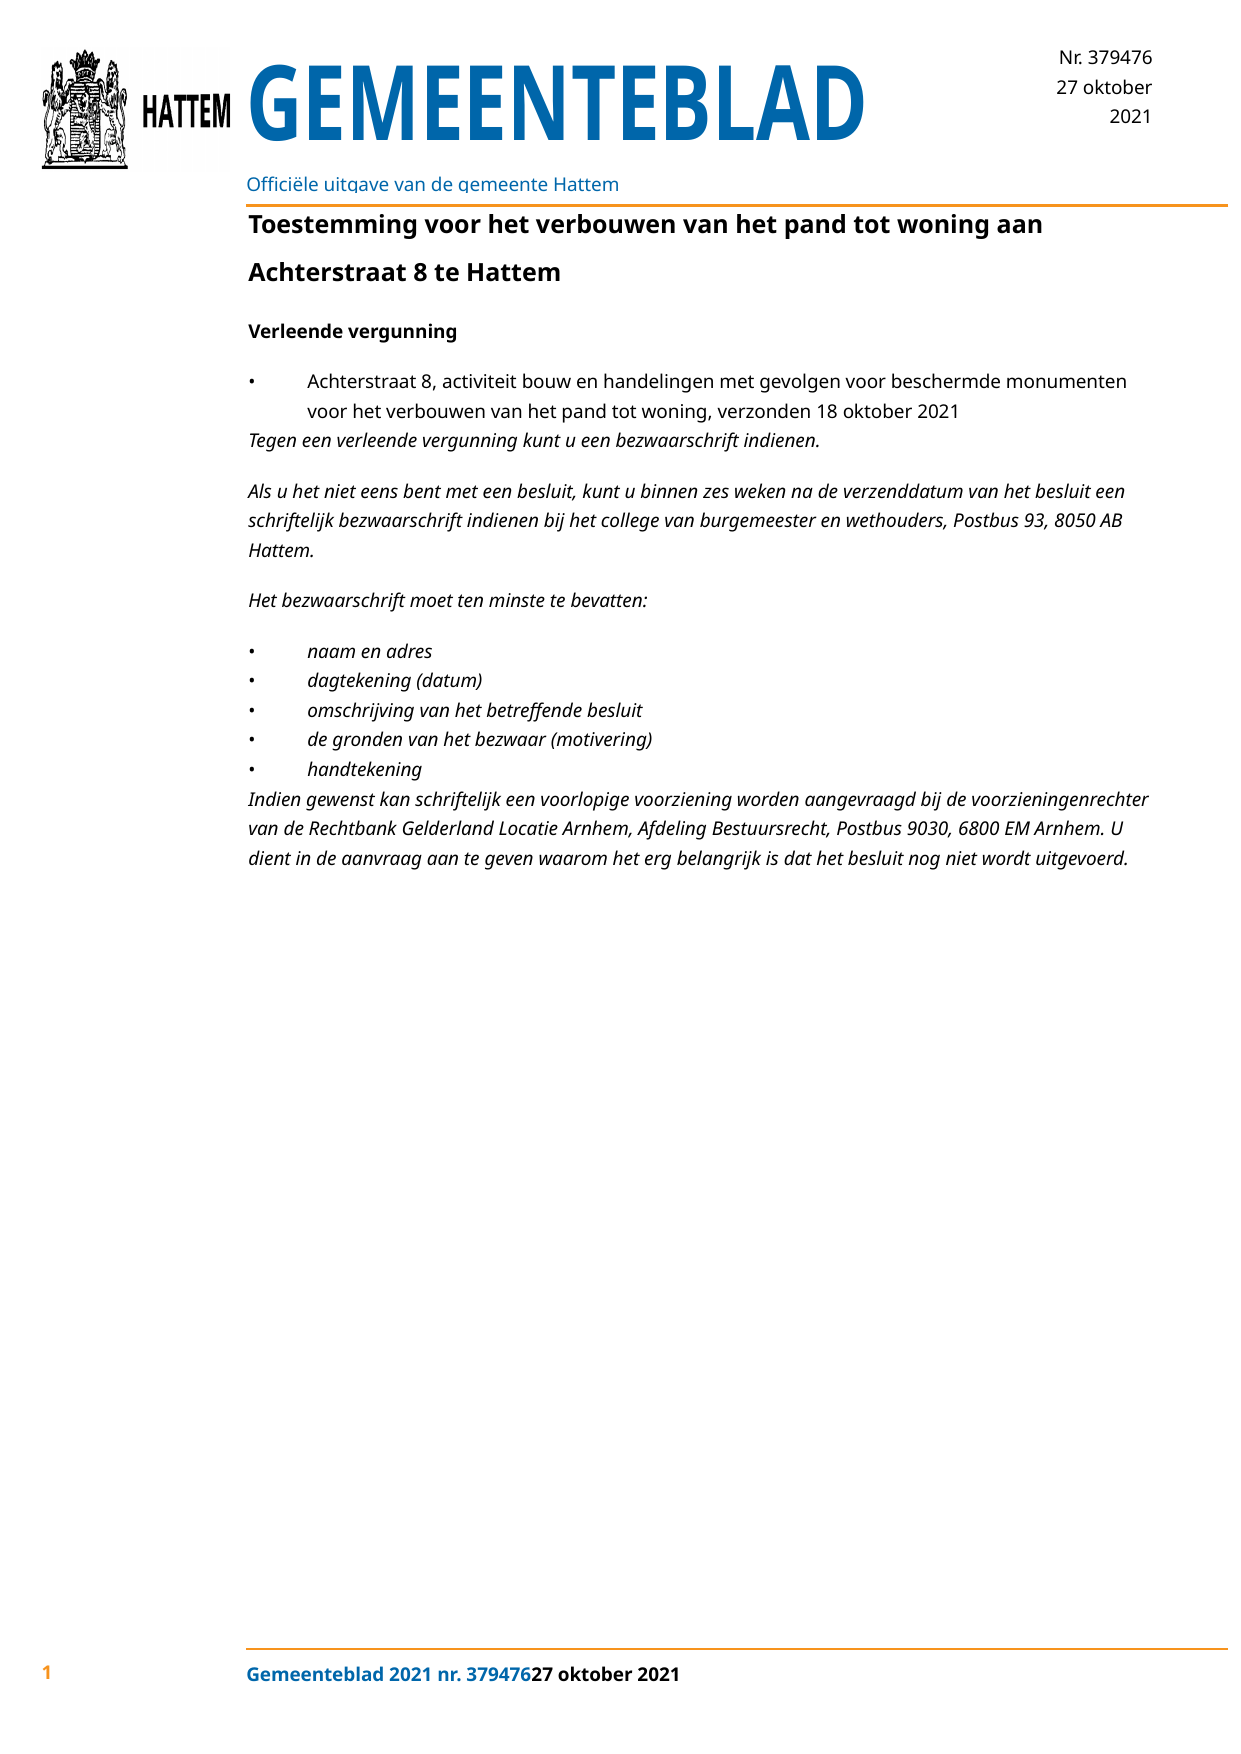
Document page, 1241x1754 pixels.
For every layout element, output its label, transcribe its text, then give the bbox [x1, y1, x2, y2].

list handtekening [248, 756, 1152, 782]
text Toestemming voor het verbouwen van het pand tot woning aan Achterstraat 8 te Hattem [248, 207, 1152, 288]
text Als u het niet eens bent met een besluit, kunt u binnen zes weken na de verzenddatum van het besluit een schriftelijk bezwaarschrift indienen bij het college van burgemeester en wethouders, Postbus 93, 8050 AB Hattem. [248, 478, 1152, 563]
picture [41, 47, 231, 172]
list omschrijving van het betreffende besluit [248, 697, 1152, 723]
text Tegen een verleende vergunning kunt u een bezwaarschrift indienen. [248, 427, 1152, 453]
list naam en adres [248, 638, 1152, 664]
list dagtekening (datum) [248, 667, 1152, 693]
list Achterstraat 8, activiteit bouw en handelingen met gevolgen voor beschermde monumenten voor het verbouwen van het pand tot woning, verzonden 18 oktober 2021 [248, 368, 1152, 424]
text Verleende vergunning [248, 318, 1152, 344]
text Indien gewenst kan schriftelijk een voorlopige voorziening worden aangevraagd bij de voorzieningenrechter van de Rechtbank Gelderland Locatie Arnhem, Afdeling Bestuursrecht, Postbus 9030, 6800 EM Arnhem. U dient in de aanvraag aan te geven waarom het erg belangrijk is dat het besluit nog niet wordt uitgevoerd. [248, 786, 1152, 871]
text Het bezwaarschrift moet ten minste te bevatten: [248, 587, 1152, 613]
list de gronden van het bezwaar (motivering) [248, 727, 1152, 752]
